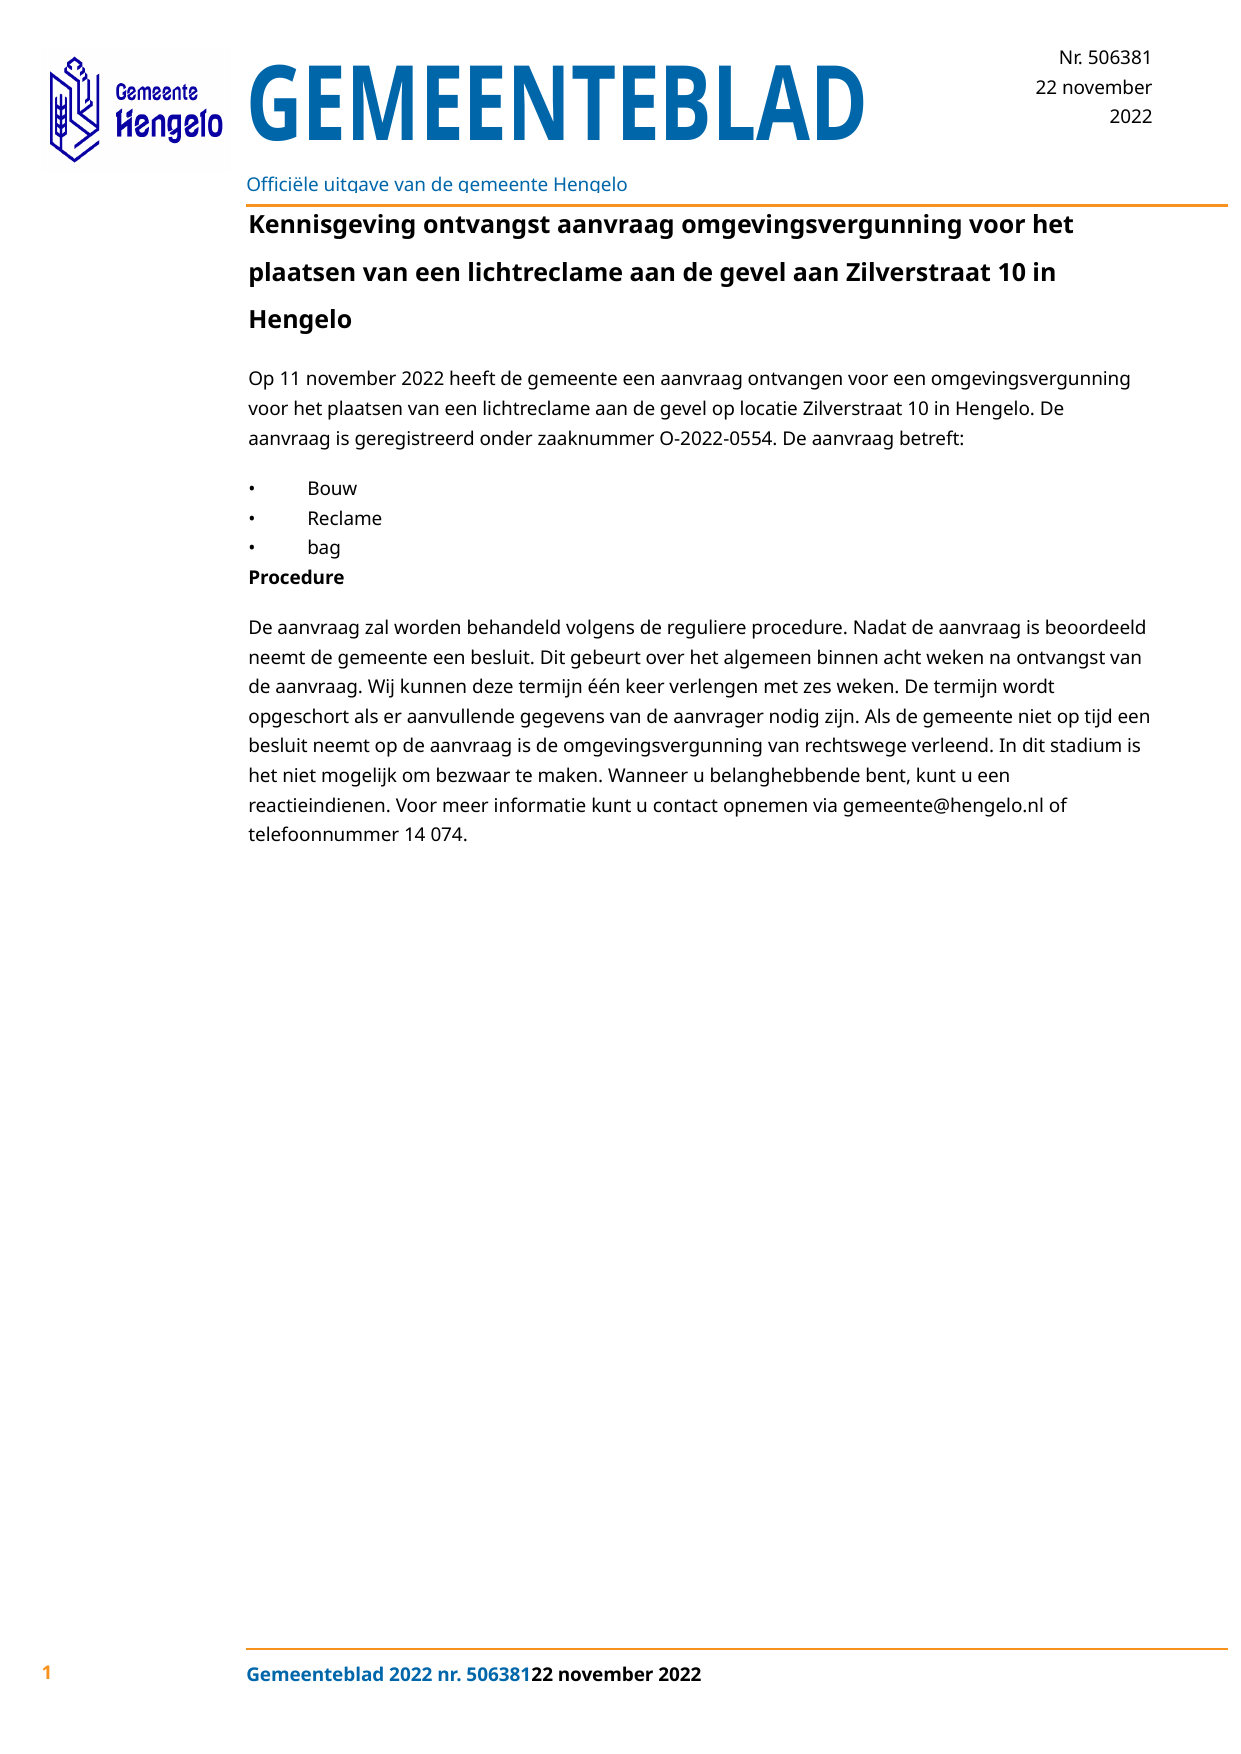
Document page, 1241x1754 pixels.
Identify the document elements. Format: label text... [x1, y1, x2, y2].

list Bouw [248, 475, 1152, 501]
picture [41, 47, 231, 172]
text Kennisgeving ontvangst aanvraag omgevingsvergunning voor het plaatsen van een lichtreclame aan de gevel aan Zilverstraat 10 in Hengelo [248, 207, 1152, 336]
text Procedure [248, 564, 1152, 589]
text Op 11 november 2022 heeft de gemeente een aanvraag ontvangen voor een omgevingsvergunning voor het plaatsen van een lichtreclame aan de gevel op locatie Zilverstraat 10 in Hengelo. De aanvraag is geregistreerd onder zaaknummer O-2022-0554. De aanvraag betreft: [248, 366, 1152, 450]
list bag [248, 534, 1152, 560]
text De aanvraag zal worden behandeld volgens de reguliere procedure. Nadat de aanvraag is beoordeeld neemt de gemeente een besluit. Dit gebeurt over het algemeen binnen acht weken na ontvangst van de aanvraag. Wij kunnen deze termijn één keer verlengen met zes weken. De termijn wordt opgeschort als er aanvullende gegevens van de aanvrager nodig zijn. Als de gemeente niet op tijd een besluit neemt op de aanvraag is de omgevingsvergunning van rechtswege verleend. In dit stadium is het niet mogelijk om bezwaar te maken. Wanneer u belanghebbende bent, kunt u een reactieindienen. Voor meer informatie kunt u contact opnemen via gemeente@hengelo.nl of telefoonnummer 14 074. [248, 614, 1152, 847]
list Reclame [248, 505, 1152, 530]
